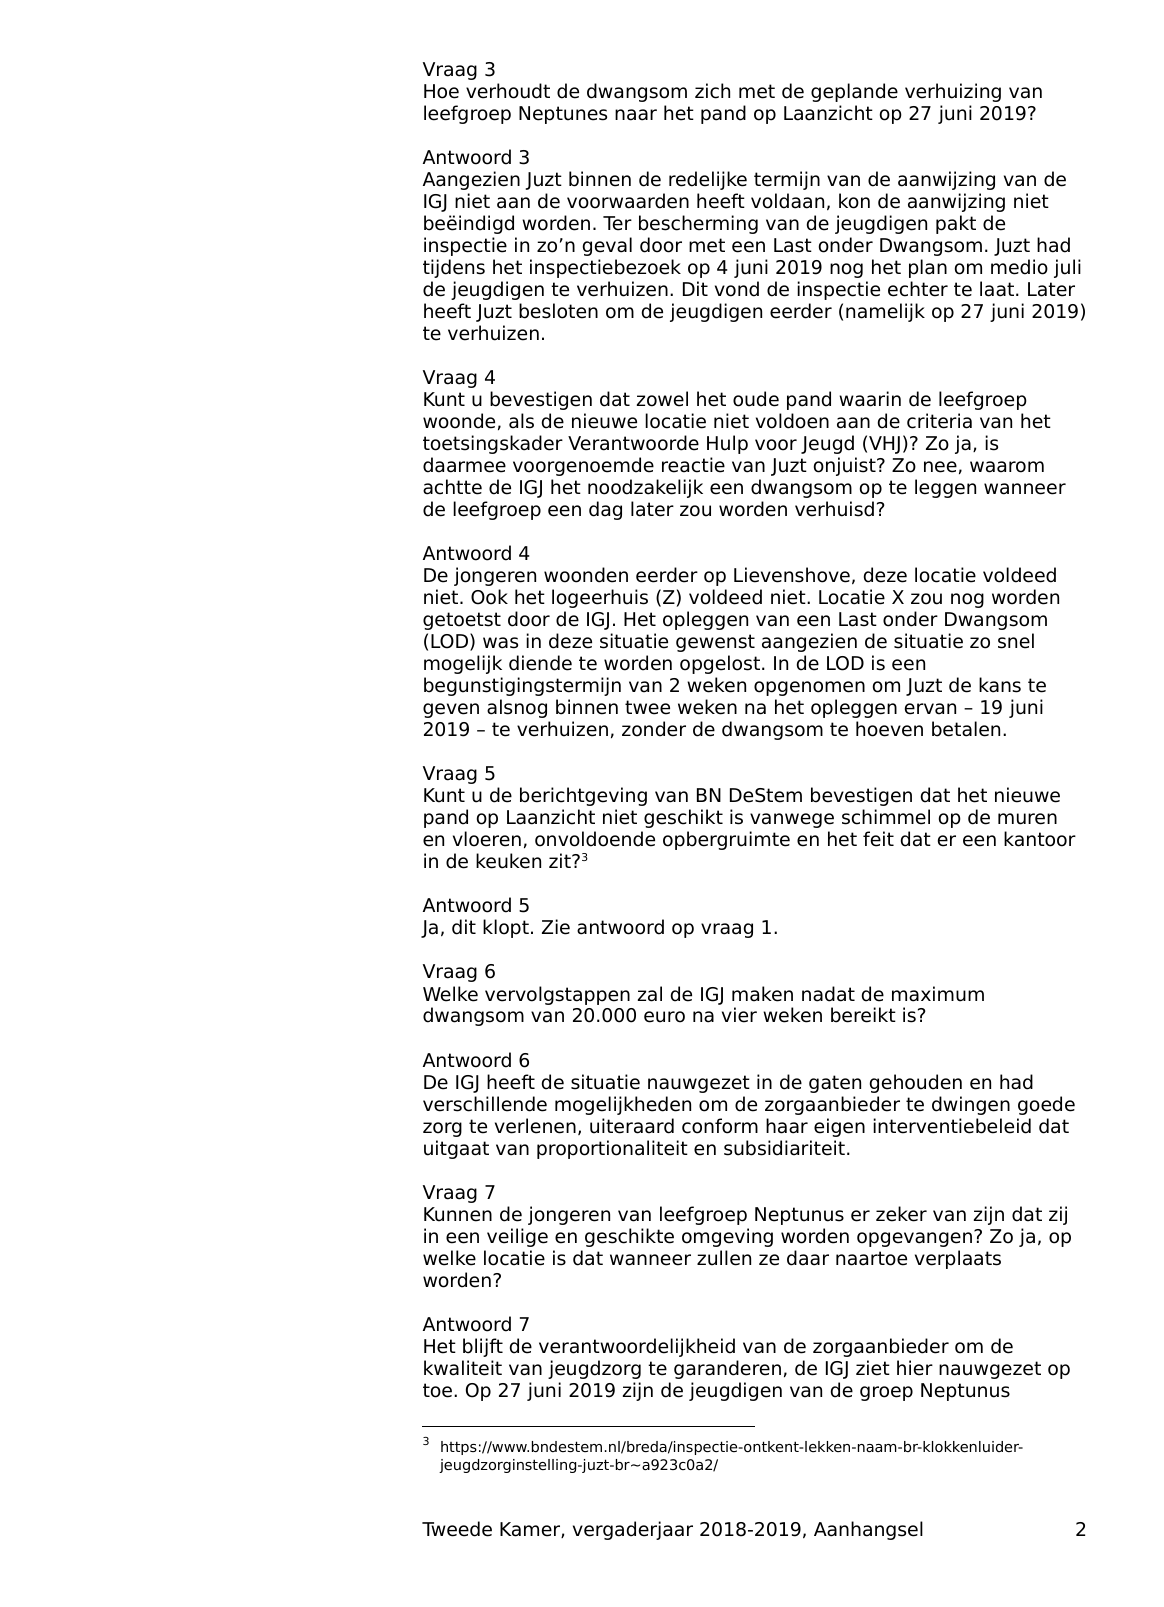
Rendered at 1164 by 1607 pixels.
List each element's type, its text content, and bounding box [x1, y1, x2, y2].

text https://www.bndestem.nl/breda/inspectie-ontkent-lekken-naam-br-klokkenluider-jeugdzorginstelling-juzt-br~a923c0a2/ [422, 1435, 1087, 1474]
text Het blijft de verantwoordelijkheid van de zorgaanbieder om de kwaliteit van jeugdzorg te garanderen, de IGJ ziet hier nauwgezet op toe. Op 27 juni 2019 zijn de jeugdigen van de groep Neptunus [422, 1336, 1087, 1402]
text Antwoord 7 [422, 1314, 1087, 1336]
text Antwoord 5 [422, 895, 1087, 917]
text Ja, dit klopt. Zie antwoord op vraag 1. [422, 917, 1087, 939]
text Vraag 7 [422, 1182, 1087, 1204]
text Antwoord 6 [422, 1049, 1087, 1072]
text Aangezien Juzt binnen de redelijke termijn van de aanwijzing van de IGJ niet aan de voorwaarden heeft voldaan, kon de aanwijzing niet beëindigd worden. Ter bescherming van de jeugdigen pakt de inspectie in zo’n geval door met een Last onder Dwangsom. Juzt had tijdens het inspectiebezoek op 4 juni 2019 nog het plan om medio juli de jeugdigen te verhuizen. Dit vond de inspectie echter te laat. Later heeft Juzt besloten om de jeugdigen eerder (namelijk op 27 juni 2019) te verhuizen. [422, 169, 1087, 345]
text Antwoord 3 [422, 147, 1087, 169]
text Welke vervolgstappen zal de IGJ maken nadat de maximum dwangsom van 20.000 euro na vier weken bereikt is? [422, 983, 1087, 1027]
text Kunnen de jongeren van leefgroep Neptunus er zeker van zijn dat zij in een veilige en geschikte omgeving worden opgevangen? Zo ja, op welke locatie is dat wanneer zullen ze daar naartoe verplaats worden? [422, 1204, 1087, 1292]
text Vraag 4 [422, 367, 1087, 389]
text Hoe verhoudt de dwangsom zich met de geplande verhuizing van leefgroep Neptunes naar het pand op Laanzicht op 27 juni 2019? [422, 81, 1087, 125]
text Vraag 3 [422, 59, 1087, 81]
text Vraag 6 [422, 961, 1087, 983]
text De jongeren woonden eerder op Lievenshove, deze locatie voldeed niet. Ook het logeerhuis (Z) voldeed niet. Locatie X zou nog worden getoetst door de IGJ. Het opleggen van een Last onder Dwangsom (LOD) was in deze situatie gewenst aangezien de situatie zo snel mogelijk diende te worden opgelost. In de LOD is een begunstigingstermijn van 2 weken opgenomen om Juzt de kans te geven alsnog binnen twee weken na het opleggen ervan – 19 juni 2019 – te verhuizen, zonder de dwangsom te hoeven betalen. [422, 565, 1087, 741]
text De IGJ heeft de situatie nauwgezet in de gaten gehouden en had verschillende mogelijkheden om de zorgaanbieder te dwingen goede zorg te verlenen, uiteraard conform haar eigen interventiebeleid dat uitgaat van proportionaliteit en subsidiariteit. [422, 1072, 1087, 1159]
text Vraag 5 [422, 763, 1087, 785]
text Kunt u de berichtgeving van BN DeStem bevestigen dat het nieuwe pand op Laanzicht niet geschikt is vanwege schimmel op de muren en vloeren, onvoldoende opbergruimte en het feit dat er een kantoor in de keuken zit? [422, 785, 1087, 873]
text Antwoord 4 [422, 543, 1087, 565]
text Kunt u bevestigen dat zowel het oude pand waarin de leefgroep woonde, als de nieuwe locatie niet voldoen aan de criteria van het toetsingskader Verantwoorde Hulp voor Jeugd (VHJ)? Zo ja, is daarmee voorgenoemde reactie van Juzt onjuist? Zo nee, waarom achtte de IGJ het noodzakelijk een dwangsom op te leggen wanneer de leefgroep een dag later zou worden verhuisd? [422, 389, 1087, 521]
